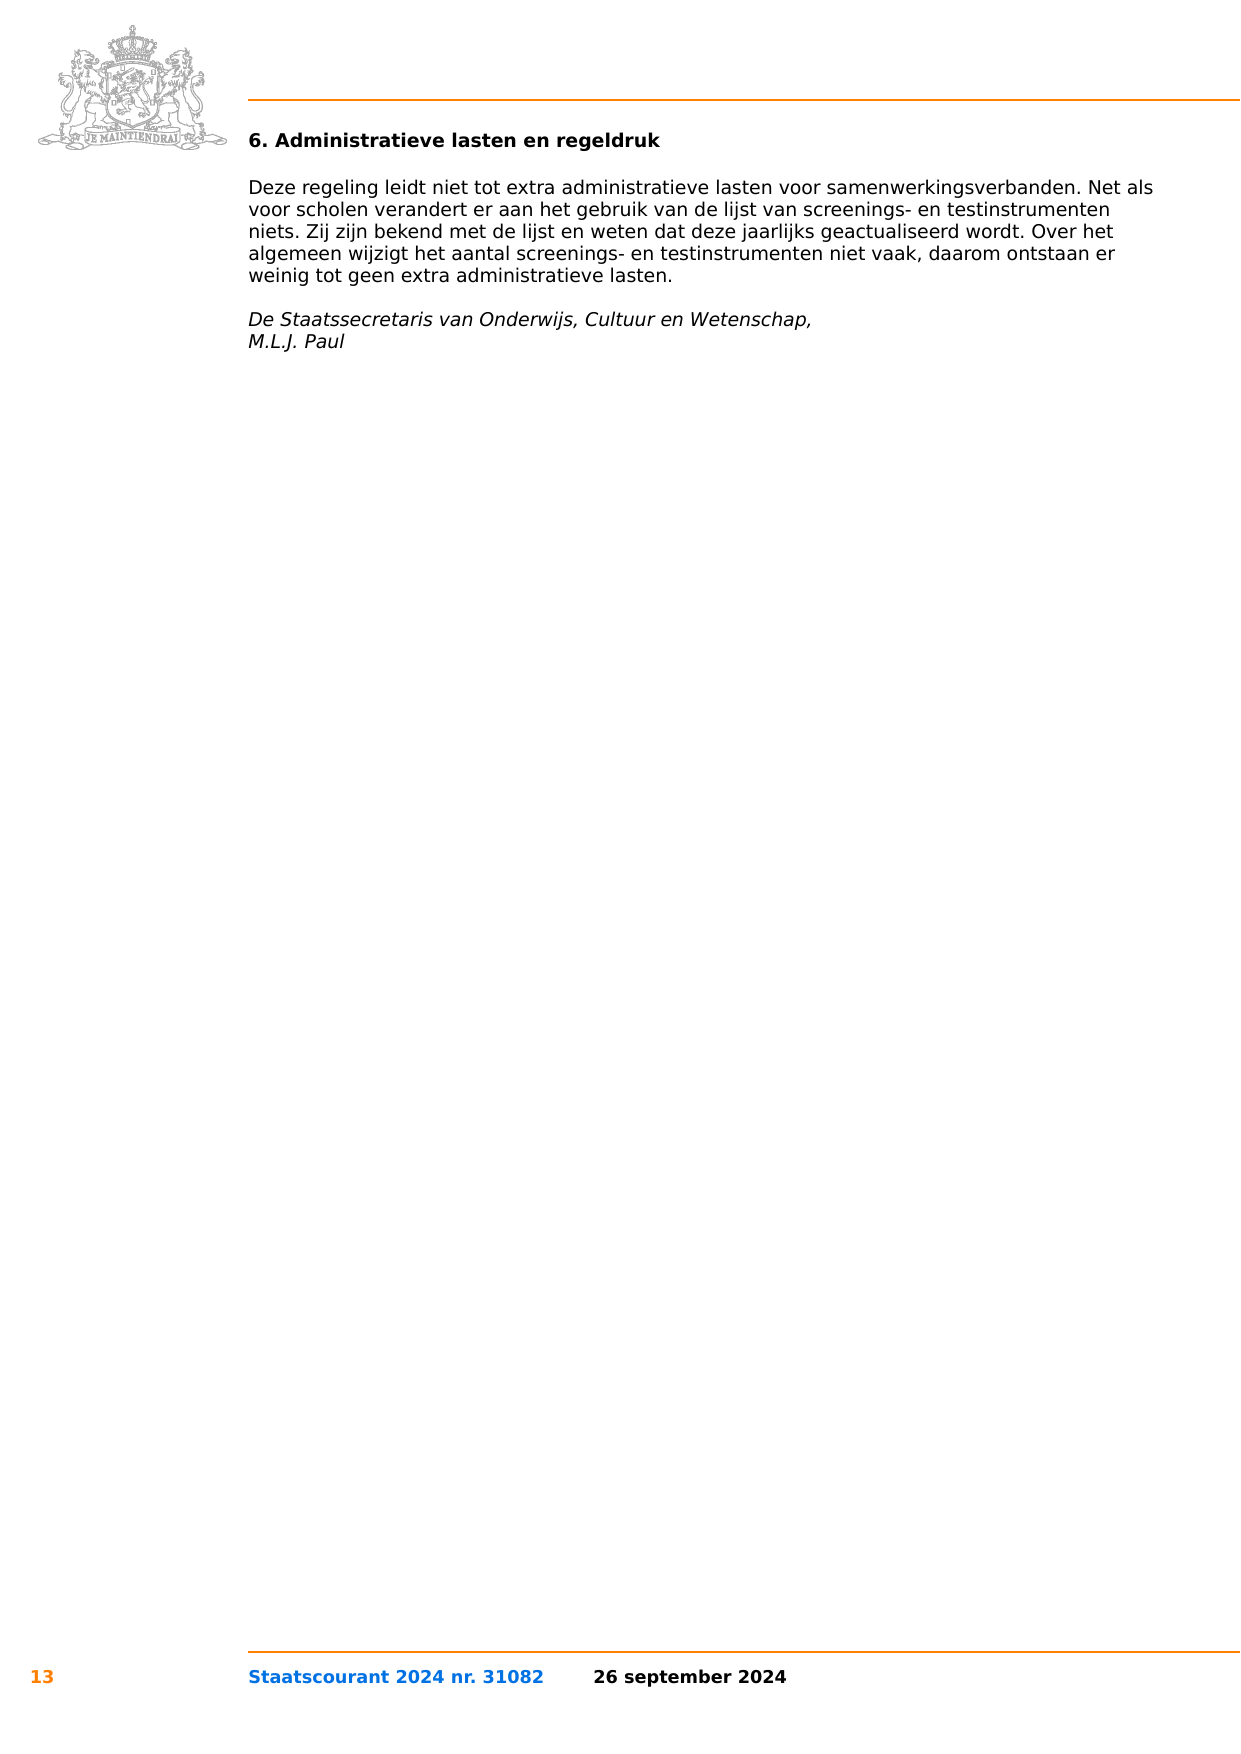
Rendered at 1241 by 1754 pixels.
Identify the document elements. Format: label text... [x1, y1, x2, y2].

subtitle 6. Administratieve lasten en regeldruk [248, 130, 1163, 152]
text De Staatssecretaris van Onderwijs, Cultuur en Wetenschap, M.L.J. Paul [248, 309, 1163, 353]
text Deze regeling leidt niet tot extra administratieve lasten voor samenwerkingsverbanden. Net als voor scholen verandert er aan het gebruik van de lijst van screenings- en testinstrumenten niets. Zij zijn bekend met de lijst en weten dat deze jaarlijks geactualiseerd wordt. Over het algemeen wijzigt het aantal screenings- en testinstrumenten niet vaak, daarom ontstaan er weinig tot geen extra administratieve lasten. [248, 177, 1163, 287]
picture [38, 25, 227, 150]
